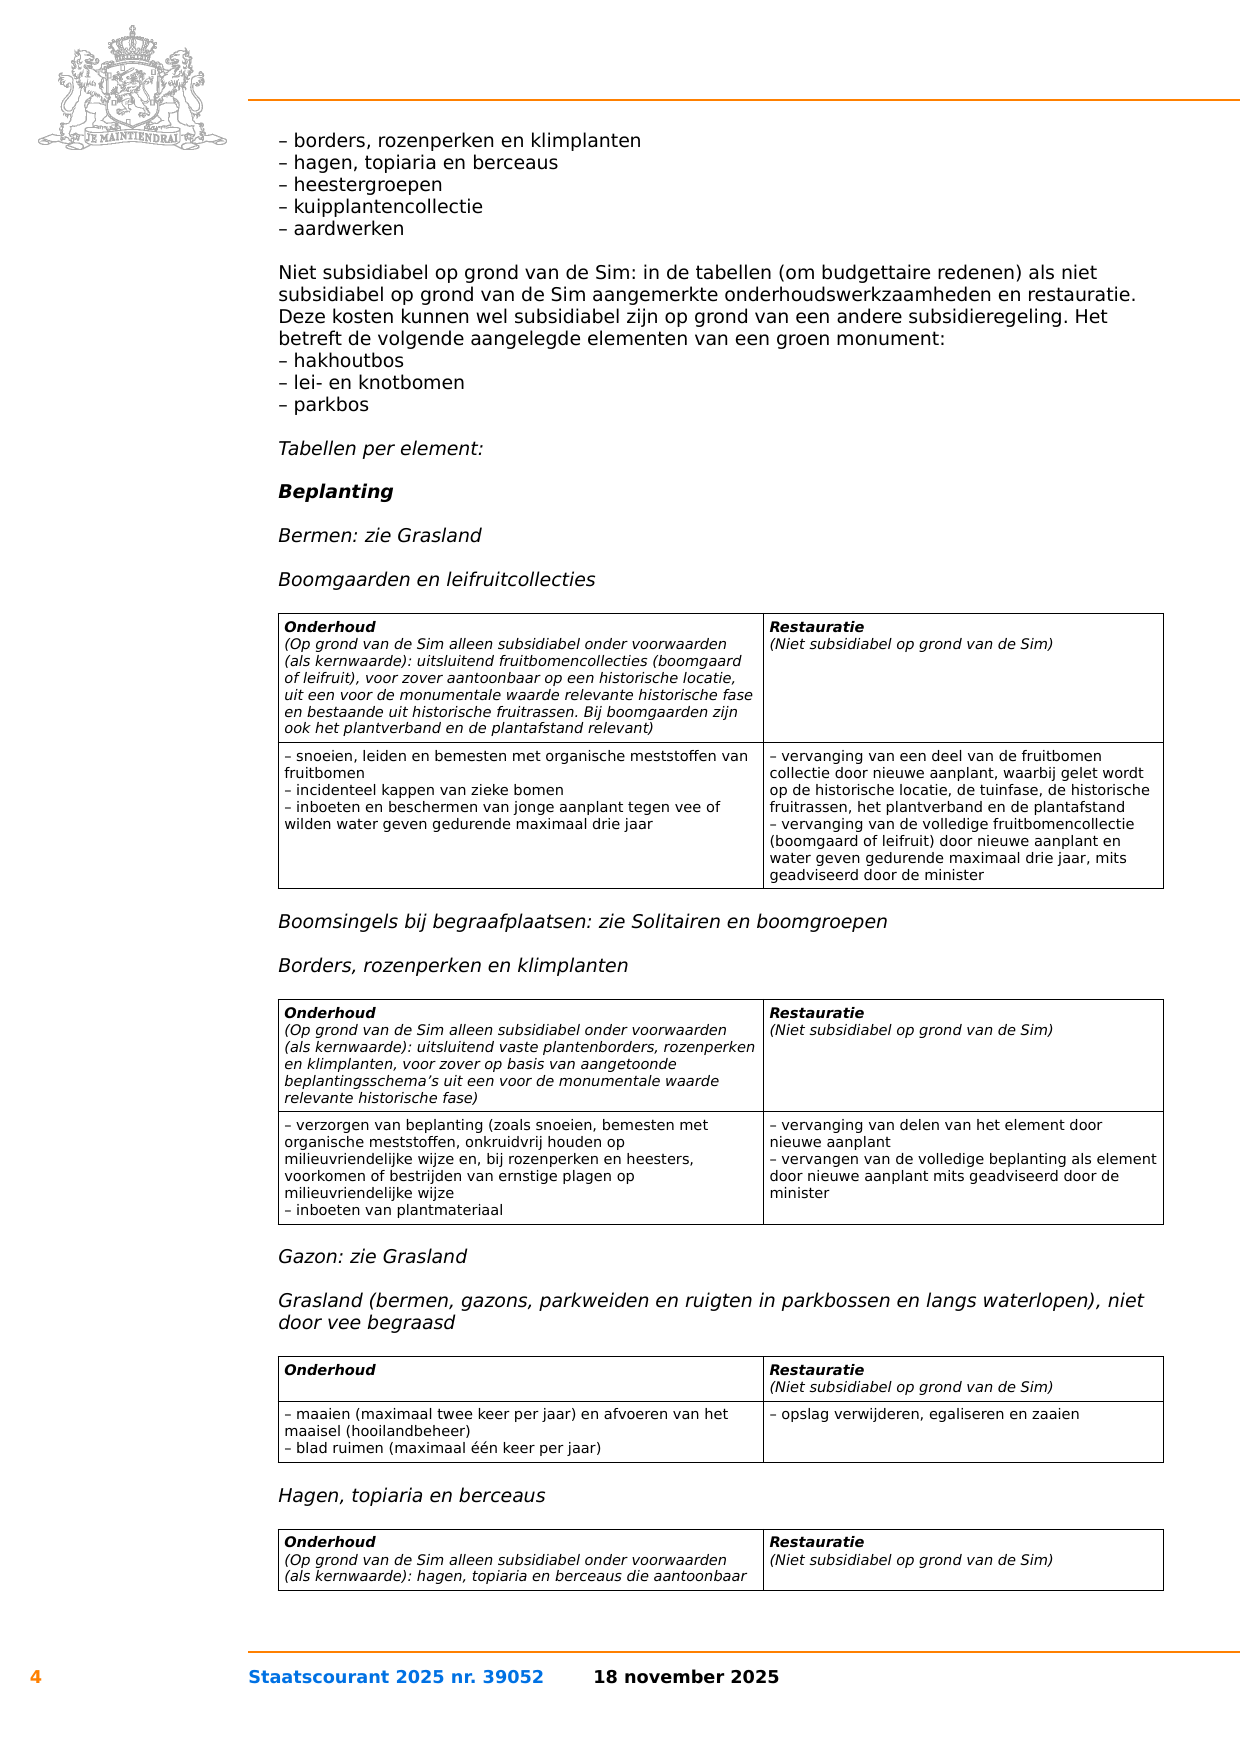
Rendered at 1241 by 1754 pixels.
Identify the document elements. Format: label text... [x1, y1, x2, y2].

text – lei- en knotbomen [278, 372, 1163, 393]
text – hakhoutbos [278, 349, 1163, 372]
text – hagen, topiaria en berceaus [278, 152, 1163, 174]
subtitle Grasland (bermen, gazons, parkweiden en ruigten in parkbossen en langs waterlopen), niet door vee begraasd [278, 1290, 1163, 1334]
table_header Onderhoud (Op grond van de Sim alleen subsidiabel onder voorwaarden (als kernwaarde): uitsluitend vaste plantenborders, rozenperken en klimplanten, voor zover op basis van aangetoonde beplantingsschema’s uit een voor de monumentale waarde relevante historische fase) [279, 1000, 763, 1111]
table_header Restauratie (Niet subsidiabel op grond van de Sim) [764, 1530, 1163, 1590]
table_cell – vervanging van een deel van de fruitbomen collectie door nieuwe aanplant, waarbij gelet wordt op de historische locatie, de tuinfase, de historische fruitrassen, het plantverband en de plantafstand – vervanging van de volledige fruitbomencollectie (boomgaard of leifruit) door nieuwe aanplant en water geven gedurende maximaal drie jaar, mits geadviseerd door de minister [764, 743, 1163, 888]
subtitle Borders, rozenperken en klimplanten [278, 955, 1163, 977]
table_cell – opslag verwijderen, egaliseren en zaaien [764, 1402, 1163, 1462]
table_header Onderhoud (Op grond van de Sim alleen subsidiabel onder voorwaarden (als kernwaarde): hagen, topiaria en berceaus die aantoonbaar [279, 1530, 763, 1590]
picture [38, 25, 227, 150]
table_header Onderhoud [279, 1357, 763, 1401]
table_header Restauratie (Niet subsidiabel op grond van de Sim) [764, 1000, 1163, 1111]
text Niet subsidiabel op grond van de Sim: in de tabellen (om budgettaire redenen) als niet subsidiabel op grond van de Sim aangemerkte onderhoudswerkzaamheden en restauratie. Deze kosten kunnen wel subsidiabel zijn op grond van een andere subsidieregeling. Het betreft de volgende aangelegde elementen van een groen monument: [278, 262, 1163, 349]
table_cell – vervanging van delen van het element door nieuwe aanplant – vervangen van de volledige beplanting als element door nieuwe aanplant mits geadviseerd door de minister [764, 1112, 1163, 1223]
text – parkbos [278, 393, 1163, 416]
text – heestergroepen [278, 174, 1163, 196]
table_cell – snoeien, leiden en bemesten met organische meststoffen van fruitbomen – incidenteel kappen van zieke bomen – inboeten en beschermen van jonge aanplant tegen vee of wilden water geven gedurende maximaal drie jaar [279, 743, 763, 888]
subtitle Boomsingels bij begraafplaatsen: zie Solitairen en boomgroepen [278, 911, 1163, 933]
text – aardwerken [278, 218, 1163, 240]
subtitle Gazon: zie Grasland [278, 1246, 1163, 1268]
table_header Restauratie (Niet subsidiabel op grond van de Sim) [764, 1357, 1163, 1401]
table_header Onderhoud (Op grond van de Sim alleen subsidiabel onder voorwaarden (als kernwaarde): uitsluitend fruitbomencollecties (boomgaard of leifruit), voor zover aantoonbaar op een historische locatie, uit een voor de monumentale waarde relevante historische fase en bestaande uit historische fruitrassen. Bij boomgaarden zijn ook het plantverband en de plantafstand relevant) [279, 614, 763, 742]
table_cell – verzorgen van beplanting (zoals snoeien, bemesten met organische meststoffen, onkruidvrij houden op milieuvriendelijke wijze en, bij rozenperken en heesters, voorkomen of bestrijden van ernstige plagen op milieuvriendelijke wijze – inboeten van plantmateriaal [279, 1112, 763, 1223]
table_header Restauratie (Niet subsidiabel op grond van de Sim) [764, 614, 1163, 742]
text – kuipplantencollectie [278, 196, 1163, 218]
text – borders, rozenperken en klimplanten [278, 130, 1163, 152]
table_cell – maaien (maximaal twee keer per jaar) en afvoeren van het maaisel (hooilandbeheer) – blad ruimen (maximaal één keer per jaar) [279, 1402, 763, 1462]
subtitle Hagen, topiaria en berceaus [278, 1485, 1163, 1507]
subtitle Beplanting [278, 481, 1163, 503]
subtitle Boomgaarden en leifruitcollecties [278, 569, 1163, 591]
text Tabellen per element: [278, 437, 1163, 459]
subtitle Bermen: zie Grasland [278, 525, 1163, 547]
